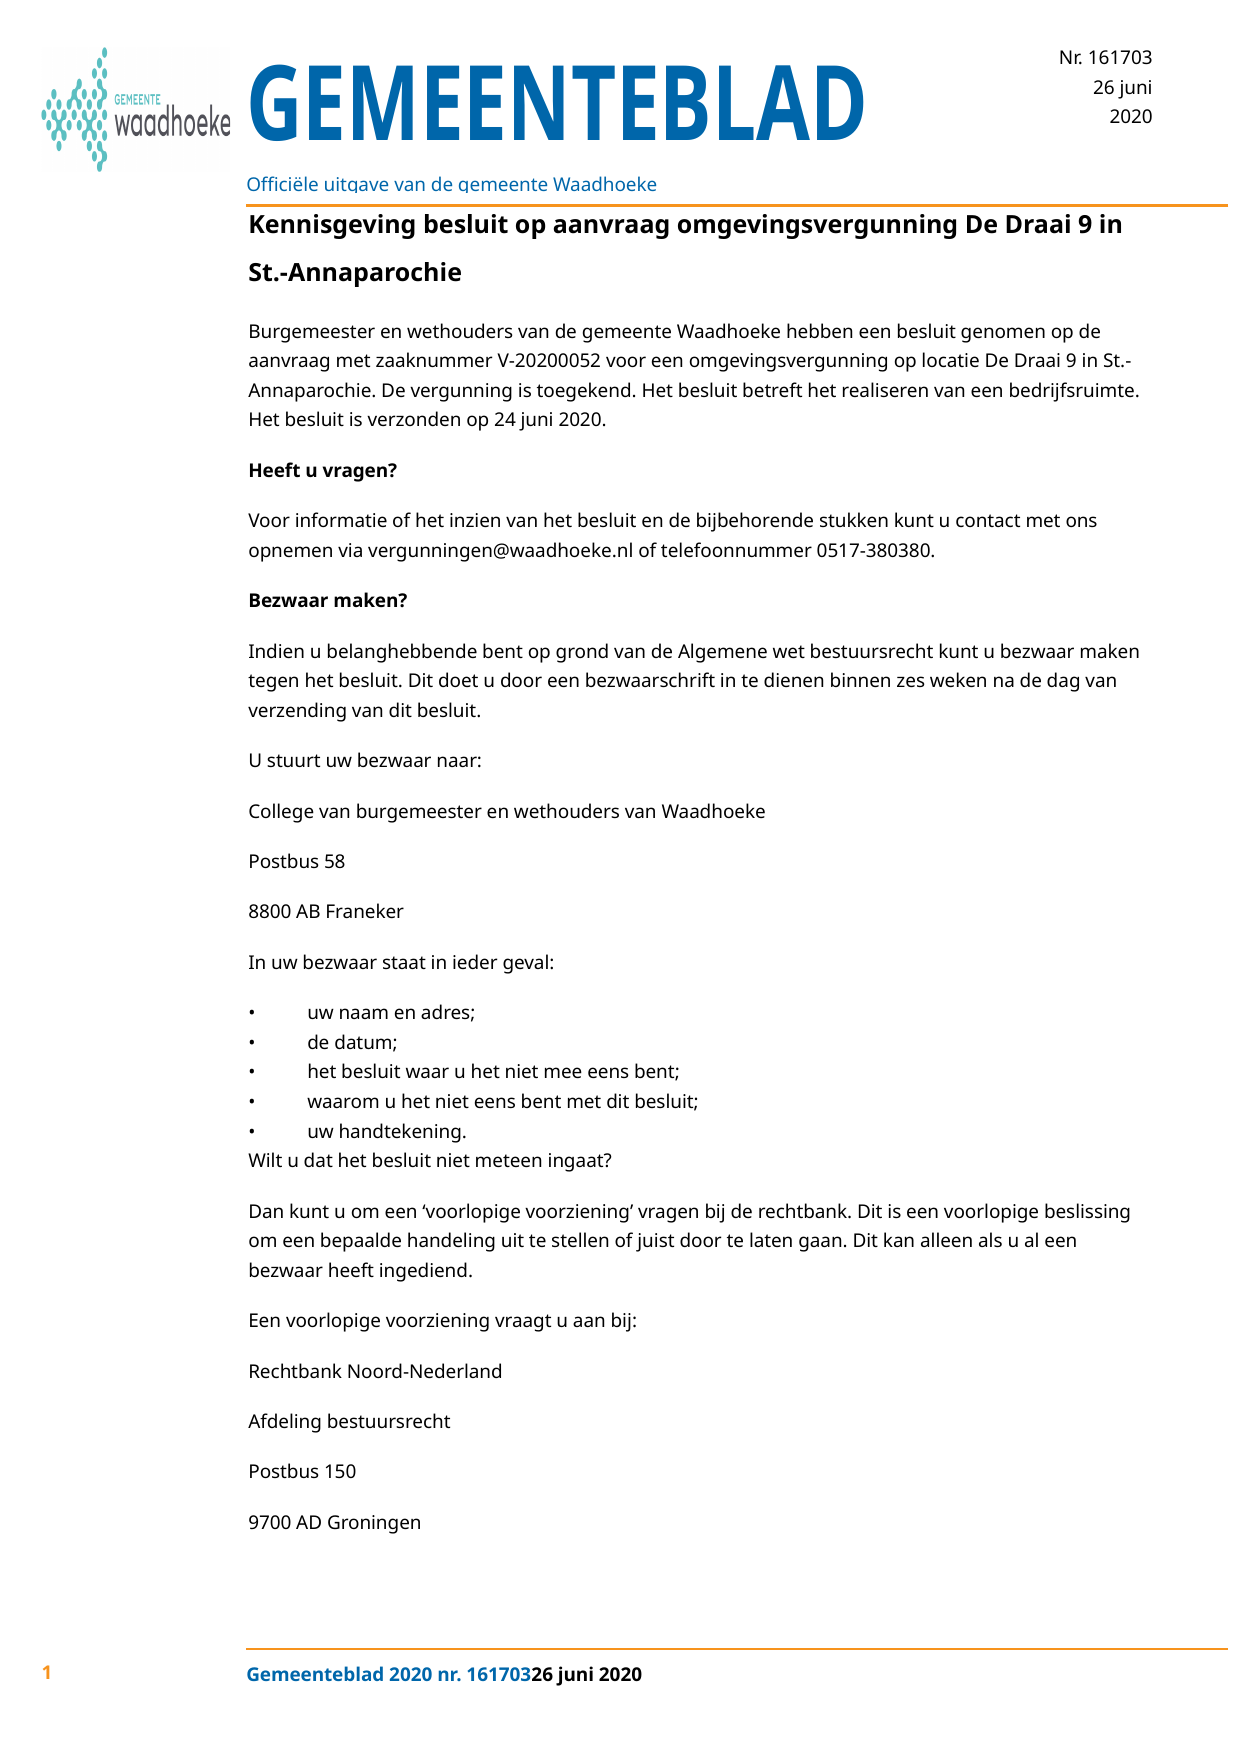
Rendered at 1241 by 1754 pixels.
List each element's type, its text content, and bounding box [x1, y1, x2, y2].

text Indien u belanghebbende bent op grond van de Algemene wet bestuursrecht kunt u bezwaar maken tegen het besluit. Dit doet u door een bezwaarschrift in te dienen binnen zes weken na de dag van verzending van dit besluit. [248, 638, 1152, 723]
text Dan kunt u om een ‘voorlopige voorziening’ vragen bij de rechtbank. Dit is een voorlopige beslissing om een bepaalde handeling uit te stellen of juist door te laten gaan. Dit kan alleen als u al een bezwaar heeft ingediend. [248, 1198, 1152, 1283]
text U stuurt uw bezwaar naar: [248, 747, 1152, 773]
text College van burgemeester en wethouders van Waadhoeke [248, 798, 1152, 824]
text Heeft u vragen? [248, 457, 1152, 483]
list het besluit waar u het niet mee eens bent; [248, 1059, 1152, 1084]
text Bezwaar maken? [248, 587, 1152, 613]
text Postbus 58 [248, 848, 1152, 874]
list uw handtekening. [248, 1118, 1152, 1144]
text 8800 AB Franeker [248, 899, 1152, 924]
text Voor informatie of het inzien van het besluit en de bijbehorende stukken kunt u contact met ons opnemen via vergunningen@waadhoeke.nl of telefoonnummer 0517-380380. [248, 507, 1152, 563]
text Postbus 150 [248, 1459, 1152, 1484]
text In uw bezwaar staat in ieder geval: [248, 949, 1152, 975]
text Wilt u dat het besluit niet meteen ingaat? [248, 1147, 1152, 1173]
text 9700 AD Groningen [248, 1509, 1152, 1535]
text Een voorlopige voorziening vraagt u aan bij: [248, 1307, 1152, 1333]
list uw naam en adres; [248, 999, 1152, 1025]
text Afdeling bestuursrecht [248, 1408, 1152, 1434]
picture [41, 47, 231, 172]
text Kennisgeving besluit op aanvraag omgevingsvergunning De Draai 9 in St.-Annaparochie [248, 207, 1152, 288]
list waarom u het niet eens bent met dit besluit; [248, 1088, 1152, 1114]
text Burgemeester en wethouders van de gemeente Waadhoeke hebben een besluit genomen op de aanvraag met zaaknummer V-20200052 voor een omgevingsvergunning op locatie De Draai 9 in St.-Annaparochie. De vergunning is toegekend. Het besluit betreft het realiseren van een bedrijfsruimte. Het besluit is verzonden op 24 juni 2020. [248, 318, 1152, 432]
text Rechtbank Noord-Nederland [248, 1358, 1152, 1384]
list de datum; [248, 1029, 1152, 1055]
